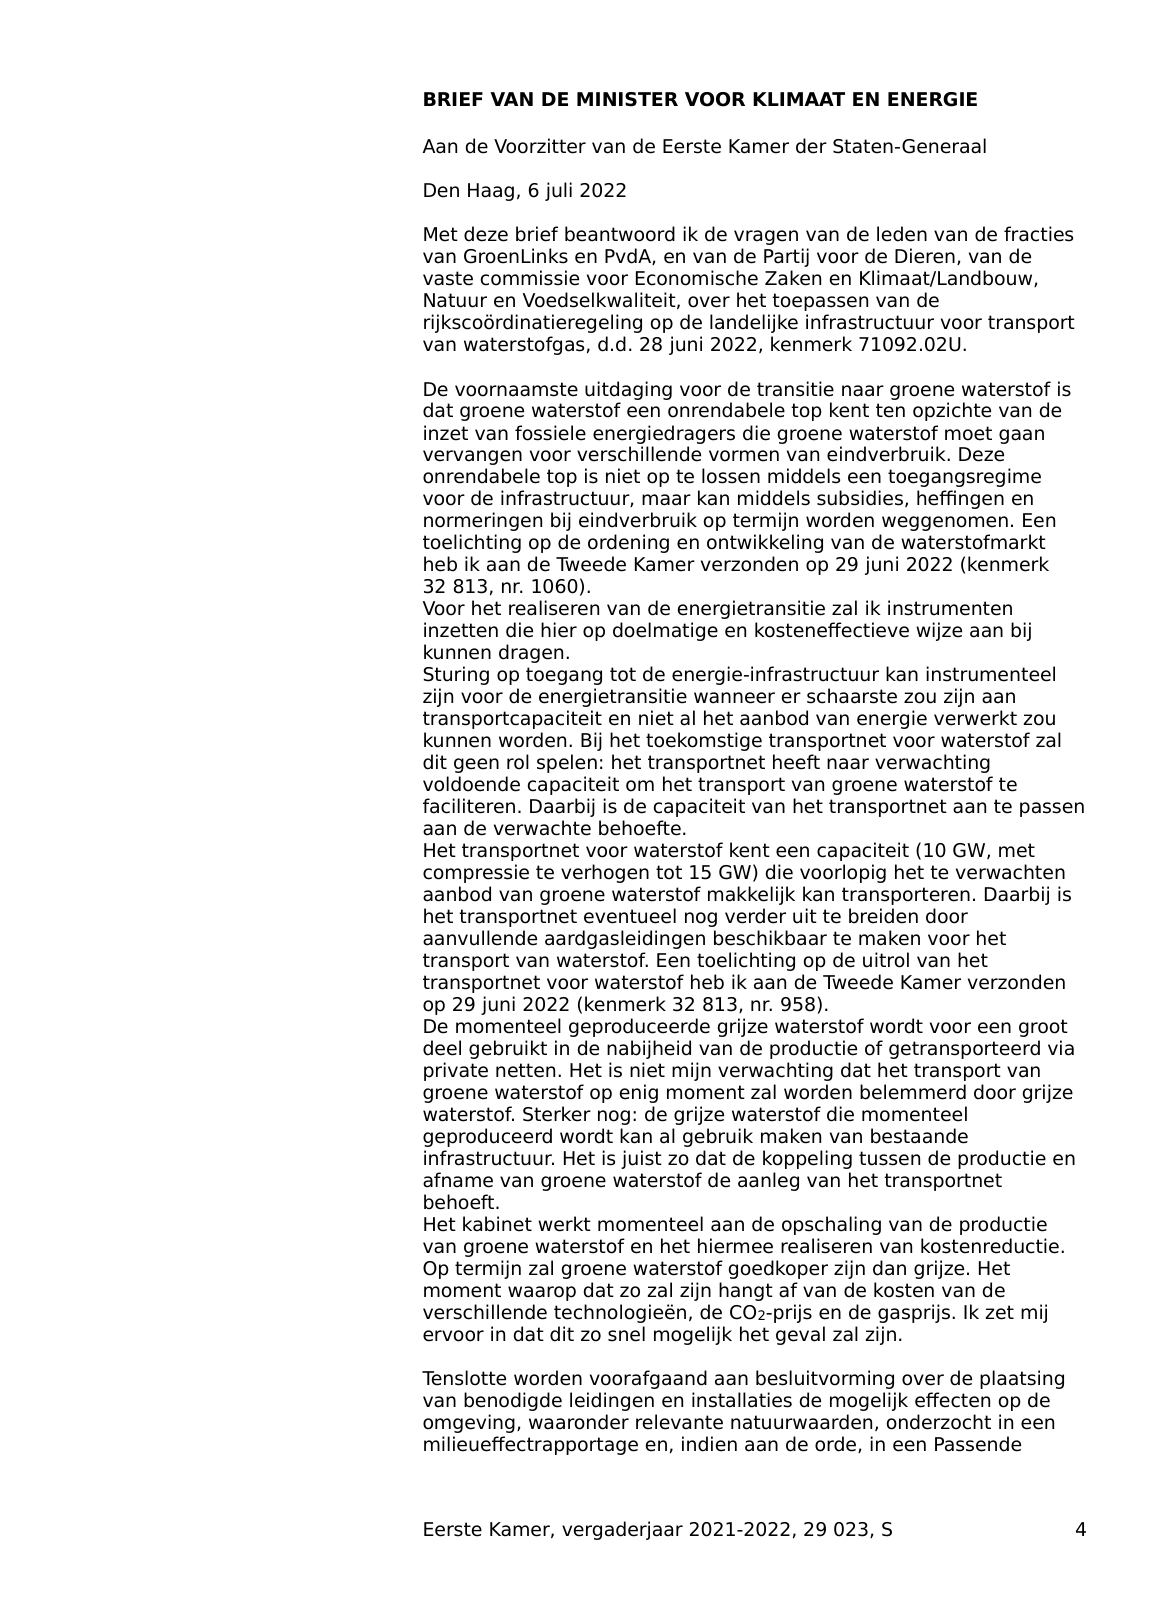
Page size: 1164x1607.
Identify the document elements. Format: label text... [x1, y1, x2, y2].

text Met deze brief beantwoord ik de vragen van de leden van de fracties van GroenLinks en PvdA, en van de Partij voor de Dieren, van de vaste commissie voor Economische Zaken en Klimaat/Landbouw, Natuur en Voedselkwaliteit, over het toepassen van de rijkscoördinatieregeling op de landelijke infrastructuur voor transport van waterstofgas, d.d. 28 juni 2022, kenmerk 71092.02U. [422, 224, 1087, 356]
text Het transportnet voor waterstof kent een capaciteit (10 GW, met compressie te verhogen tot 15 GW) die voorlopig het te verwachten aanbod van groene waterstof makkelijk kan transporteren. Daarbij is het transportnet eventueel nog verder uit te breiden door aanvullende aardgasleidingen beschikbaar te maken voor het transport van waterstof. Een toelichting op de uitrol van het transportnet voor waterstof heb ik aan de Tweede Kamer verzonden op 29 juni 2022 (kenmerk 32 813, nr. 958). [422, 840, 1087, 1016]
text Aan de Voorzitter van de Eerste Kamer der Staten-Generaal [422, 136, 1087, 158]
text De voornaamste uitdaging voor de transitie naar groene waterstof is dat groene waterstof een onrendabele top kent ten opzichte van de inzet van fossiele energiedragers die groene waterstof moet gaan vervangen voor verschillende vormen van eindverbruik. Deze onrendabele top is niet op te lossen middels een toegangsregime voor de infrastructuur, maar kan middels subsidies, heffingen en normeringen bij eindverbruik op termijn worden weggenomen. Een toelichting op de ordening en ontwikkeling van de waterstofmarkt heb ik aan de Tweede Kamer verzonden op 29 juni 2022 (kenmerk 32 813, nr. 1060). [422, 378, 1087, 598]
subtitle BRIEF VAN DE MINISTER VOOR KLIMAAT EN ENERGIE [422, 89, 1087, 111]
text De momenteel geproduceerde grijze waterstof wordt voor een groot deel gebruikt in de nabijheid van de productie of getransporteerd via private netten. Het is niet mijn verwachting dat het transport van groene waterstof op enig moment zal worden belemmerd door grijze waterstof. Sterker nog: de grijze waterstof die momenteel geproduceerd wordt kan al gebruik maken van bestaande infrastructuur. Het is juist zo dat de koppeling tussen de productie en afname van groene waterstof de aanleg van het transportnet behoeft. [422, 1016, 1087, 1214]
text Den Haag, 6 juli 2022 [422, 180, 1087, 202]
text Voor het realiseren van de energietransitie zal ik instrumenten inzetten die hier op doelmatige en kosteneffectieve wijze aan bij kunnen dragen. [422, 598, 1087, 664]
text Tenslotte worden voorafgaand aan besluitvorming over de plaatsing van benodigde leidingen en installaties de mogelijk effecten op de omgeving, waaronder relevante natuurwaarden, onderzocht in een milieueffectrapportage en, indien aan de orde, in een Passende [422, 1368, 1087, 1456]
text Het kabinet werkt momenteel aan de opschaling van de productie van groene waterstof en het hiermee realiseren van kostenreductie. Op termijn zal groene waterstof goedkoper zijn dan grijze. Het moment waarop dat zo zal zijn hangt af van de kosten van de verschillende technologieën, de CO2-prijs en de gasprijs. Ik zet mij ervoor in dat dit zo snel mogelijk het geval zal zijn. [422, 1214, 1087, 1346]
text Sturing op toegang tot de energie-infrastructuur kan instrumenteel zijn voor de energietransitie wanneer er schaarste zou zijn aan transportcapaciteit en niet al het aanbod van energie verwerkt zou kunnen worden. Bij het toekomstige transportnet voor waterstof zal dit geen rol spelen: het transportnet heeft naar verwachting voldoende capaciteit om het transport van groene waterstof te faciliteren. Daarbij is de capaciteit van het transportnet aan te passen aan de verwachte behoefte. [422, 664, 1087, 840]
